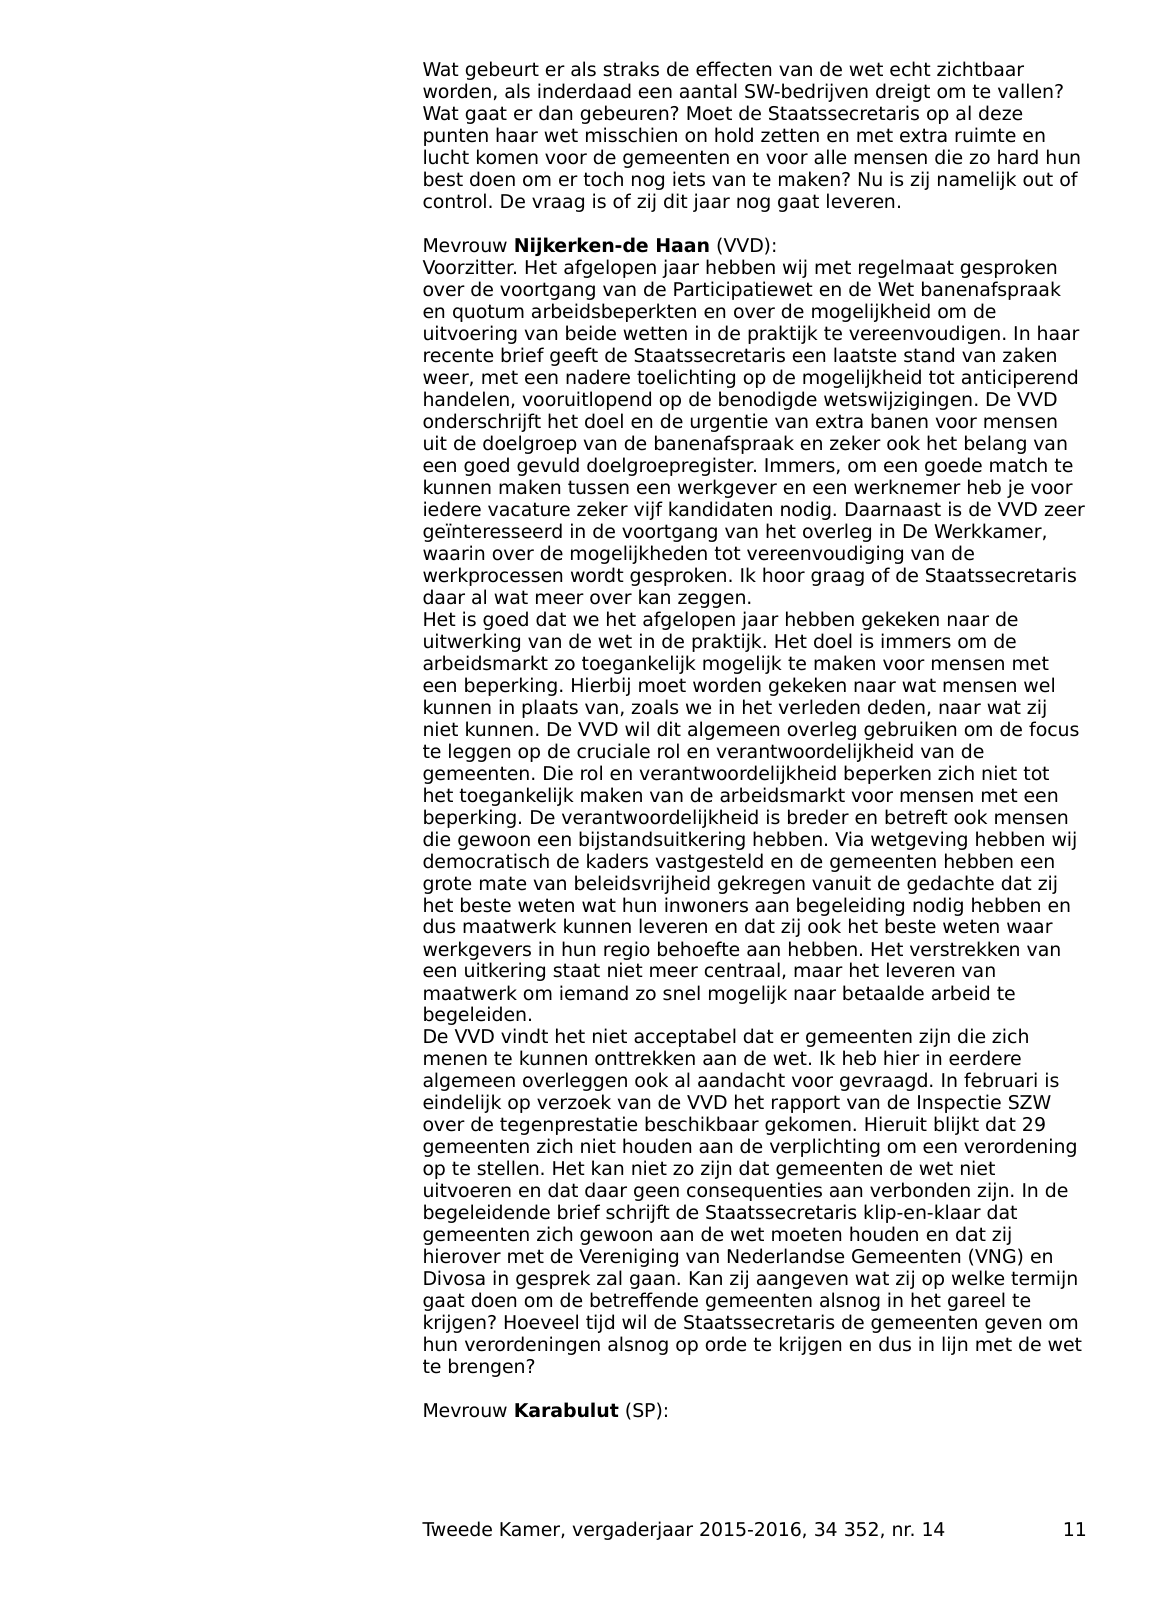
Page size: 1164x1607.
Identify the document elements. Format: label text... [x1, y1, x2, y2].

text Voorzitter. Het afgelopen jaar hebben wij met regelmaat gesproken over de voortgang van de Participatiewet en de Wet banenafspraak en quotum arbeidsbeperkten en over de mogelijkheid om de uitvoering van beide wetten in de praktijk te vereenvoudigen. In haar recente brief geeft de Staatssecretaris een laatste stand van zaken weer, met een nadere toelichting op de mogelijkheid tot anticiperend handelen, vooruitlopend op de benodigde wetswijzigingen. De VVD onderschrijft het doel en de urgentie van extra banen voor mensen uit de doelgroep van de banenafspraak en zeker ook het belang van een goed gevuld doelgroepregister. Immers, om een goede match te kunnen maken tussen een werkgever en een werknemer heb je voor iedere vacature zeker vijf kandidaten nodig. Daarnaast is de VVD zeer geïnteresseerd in de voortgang van het overleg in De Werkkamer, waarin over de mogelijkheden tot vereenvoudiging van de werkprocessen wordt gesproken. Ik hoor graag of de Staatssecretaris daar al wat meer over kan zeggen. [422, 257, 1087, 609]
text Wat gebeurt er als straks de effecten van de wet echt zichtbaar worden, als inderdaad een aantal SW-bedrijven dreigt om te vallen? Wat gaat er dan gebeuren? Moet de Staatssecretaris op al deze punten haar wet misschien on hold zetten en met extra ruimte en lucht komen voor de gemeenten en voor alle mensen die zo hard hun best doen om er toch nog iets van te maken? Nu is zij namelijk out of control. De vraag is of zij dit jaar nog gaat leveren. [422, 59, 1087, 213]
text Mevrouw Karabulut (SP): [422, 1400, 1087, 1422]
text De VVD vindt het niet acceptabel dat er gemeenten zijn die zich menen te kunnen onttrekken aan de wet. Ik heb hier in eerdere algemeen overleggen ook al aandacht voor gevraagd. In februari is eindelijk op verzoek van de VVD het rapport van de Inspectie SZW over de tegenprestatie beschikbaar gekomen. Hieruit blijkt dat 29 gemeenten zich niet houden aan de verplichting om een verordening op te stellen. Het kan niet zo zijn dat gemeenten de wet niet uitvoeren en dat daar geen consequenties aan verbonden zijn. In de begeleidende brief schrijft de Staatssecretaris klip-en-klaar dat gemeenten zich gewoon aan de wet moeten houden en dat zij hierover met de Vereniging van Nederlandse Gemeenten (VNG) en Divosa in gesprek zal gaan. Kan zij aangeven wat zij op welke termijn gaat doen om de betreffende gemeenten alsnog in het gareel te krijgen? Hoeveel tijd wil de Staatssecretaris de gemeenten geven om hun verordeningen alsnog op orde te krijgen en dus in lijn met de wet te brengen? [422, 1026, 1087, 1378]
text Het is goed dat we het afgelopen jaar hebben gekeken naar de uitwerking van de wet in de praktijk. Het doel is immers om de arbeidsmarkt zo toegankelijk mogelijk te maken voor mensen met een beperking. Hierbij moet worden gekeken naar wat mensen wel kunnen in plaats van, zoals we in het verleden deden, naar wat zij niet kunnen. De VVD wil dit algemeen overleg gebruiken om de focus te leggen op de cruciale rol en verantwoordelijkheid van de gemeenten. Die rol en verantwoordelijkheid beperken zich niet tot het toegankelijk maken van de arbeidsmarkt voor mensen met een beperking. De verantwoordelijkheid is breder en betreft ook mensen die gewoon een bijstandsuitkering hebben. Via wetgeving hebben wij democratisch de kaders vastgesteld en de gemeenten hebben een grote mate van beleidsvrijheid gekregen vanuit de gedachte dat zij het beste weten wat hun inwoners aan begeleiding nodig hebben en dus maatwerk kunnen leveren en dat zij ook het beste weten waar werkgevers in hun regio behoefte aan hebben. Het verstrekken van een uitkering staat niet meer centraal, maar het leveren van maatwerk om iemand zo snel mogelijk naar betaalde arbeid te begeleiden. [422, 609, 1087, 1026]
text Mevrouw Nijkerken-de Haan (VVD): [422, 235, 1087, 257]
